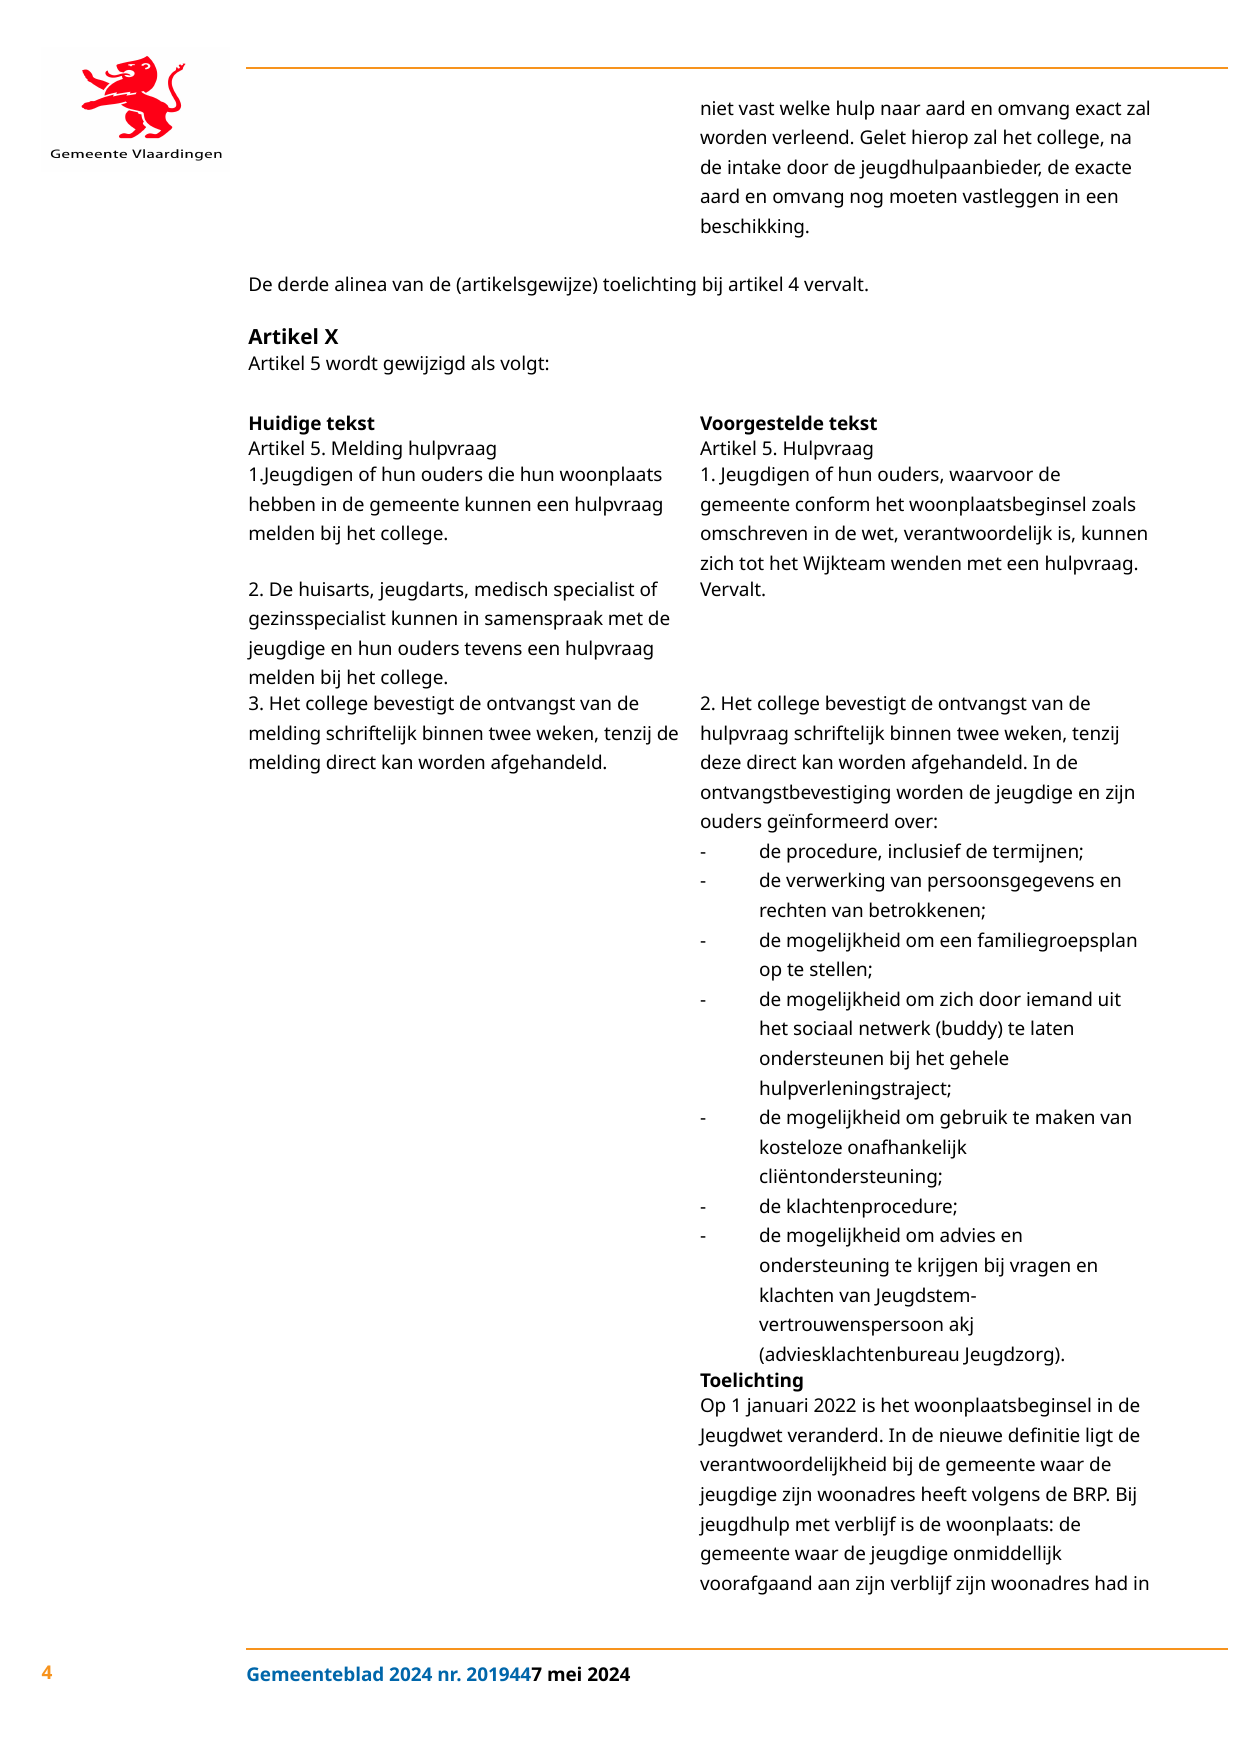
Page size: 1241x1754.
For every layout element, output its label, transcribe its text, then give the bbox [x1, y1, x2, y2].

table_cell niet vast welke hulp naar aard en omvang exact zal worden verleend. Gelet hierop zal het college, na de intake door de jeugdhulpaanbieder, de exacte aard en omvang nog moeten vastleggen in een beschikking. [700, 95, 1152, 239]
text Artikel X [248, 322, 1152, 351]
table_cell Op 1 januari 2022 is het woonplaatsbeginsel in de Jeugdwet veranderd. In de nieuwe definitie ligt de verantwoordelijkheid bij de gemeente waar de jeugdige zijn woonadres heeft volgens de BRP. Bij jeugdhulp met verblijf is de woonplaats: de gemeente waar de jeugdige onmiddellijk voorafgaand aan zijn verblijf zijn woonadres had in [700, 1393, 1152, 1596]
picture [41, 47, 231, 172]
table_cell 1. Jeugdigen of hun ouders, waarvoor de gemeente conform het woonplaatsbeginsel zoals omschreven in de wet, verantwoordelijk is, kunnen zich tot het Wijkteam wenden met een hulpvraag. [700, 461, 1152, 576]
table_cell 1.Jeugdigen of hun ouders die hun woonplaats hebben in de gemeente kunnen een hulpvraag melden bij het college. [248, 461, 700, 576]
table_cell Vervalt. [700, 576, 1152, 690]
table_header Voorgestelde tekst [700, 410, 1152, 436]
table_cell Artikel 5. Hulpvraag [700, 436, 1152, 461]
table_cell [248, 1393, 700, 1596]
text De derde alinea van de (artikelsgewijze) toelichting bij artikel 4 vervalt. [248, 272, 1152, 297]
table_cell Toelichting [700, 1367, 1152, 1392]
table_cell [248, 1367, 700, 1392]
table_cell 3. Het college bevestigt de ontvangst van de melding schriftelijk binnen twee weken, tenzij de melding direct kan worden afgehandeld. [248, 690, 700, 1367]
table_header Huidige tekst [248, 410, 700, 436]
text Artikel 5 wordt gewijzigd als volgt: [248, 351, 1152, 376]
table_cell 2. De huisarts, jeugdarts, medisch specialist of gezinsspecialist kunnen in samenspraak met de jeugdige en hun ouders tevens een hulpvraag melden bij het college. [248, 576, 700, 690]
table_cell [248, 95, 700, 239]
table_cell Artikel 5. Melding hulpvraag [248, 436, 700, 461]
table_cell 2. Het college bevestigt de ontvangst van de hulpvraag schriftelijk binnen twee weken, tenzij deze direct kan worden afgehandeld. In de ontvangstbevestiging worden de jeugdige en zijn ouders geïnformeerd over: de procedure, inclusief de termijnen; de verwerking van persoonsgegevens en rechten van betrokkenen; de mogelijkheid om een familiegroepsplan op te stellen; de mogelijkheid om zich door iemand uit het sociaal netwerk (buddy) te laten ondersteunen bij het gehele hulpverleningstraject; de mogelijkheid om gebruik te maken van kosteloze onafhankelijk cliëntondersteuning; de klachtenprocedure; de mogelijkheid om advies en ondersteuning te krijgen bij vragen en klachten van Jeugdstem- vertrouwenspersoon akj (adviesklachtenbureau Jeugdzorg). [700, 690, 1152, 1367]
